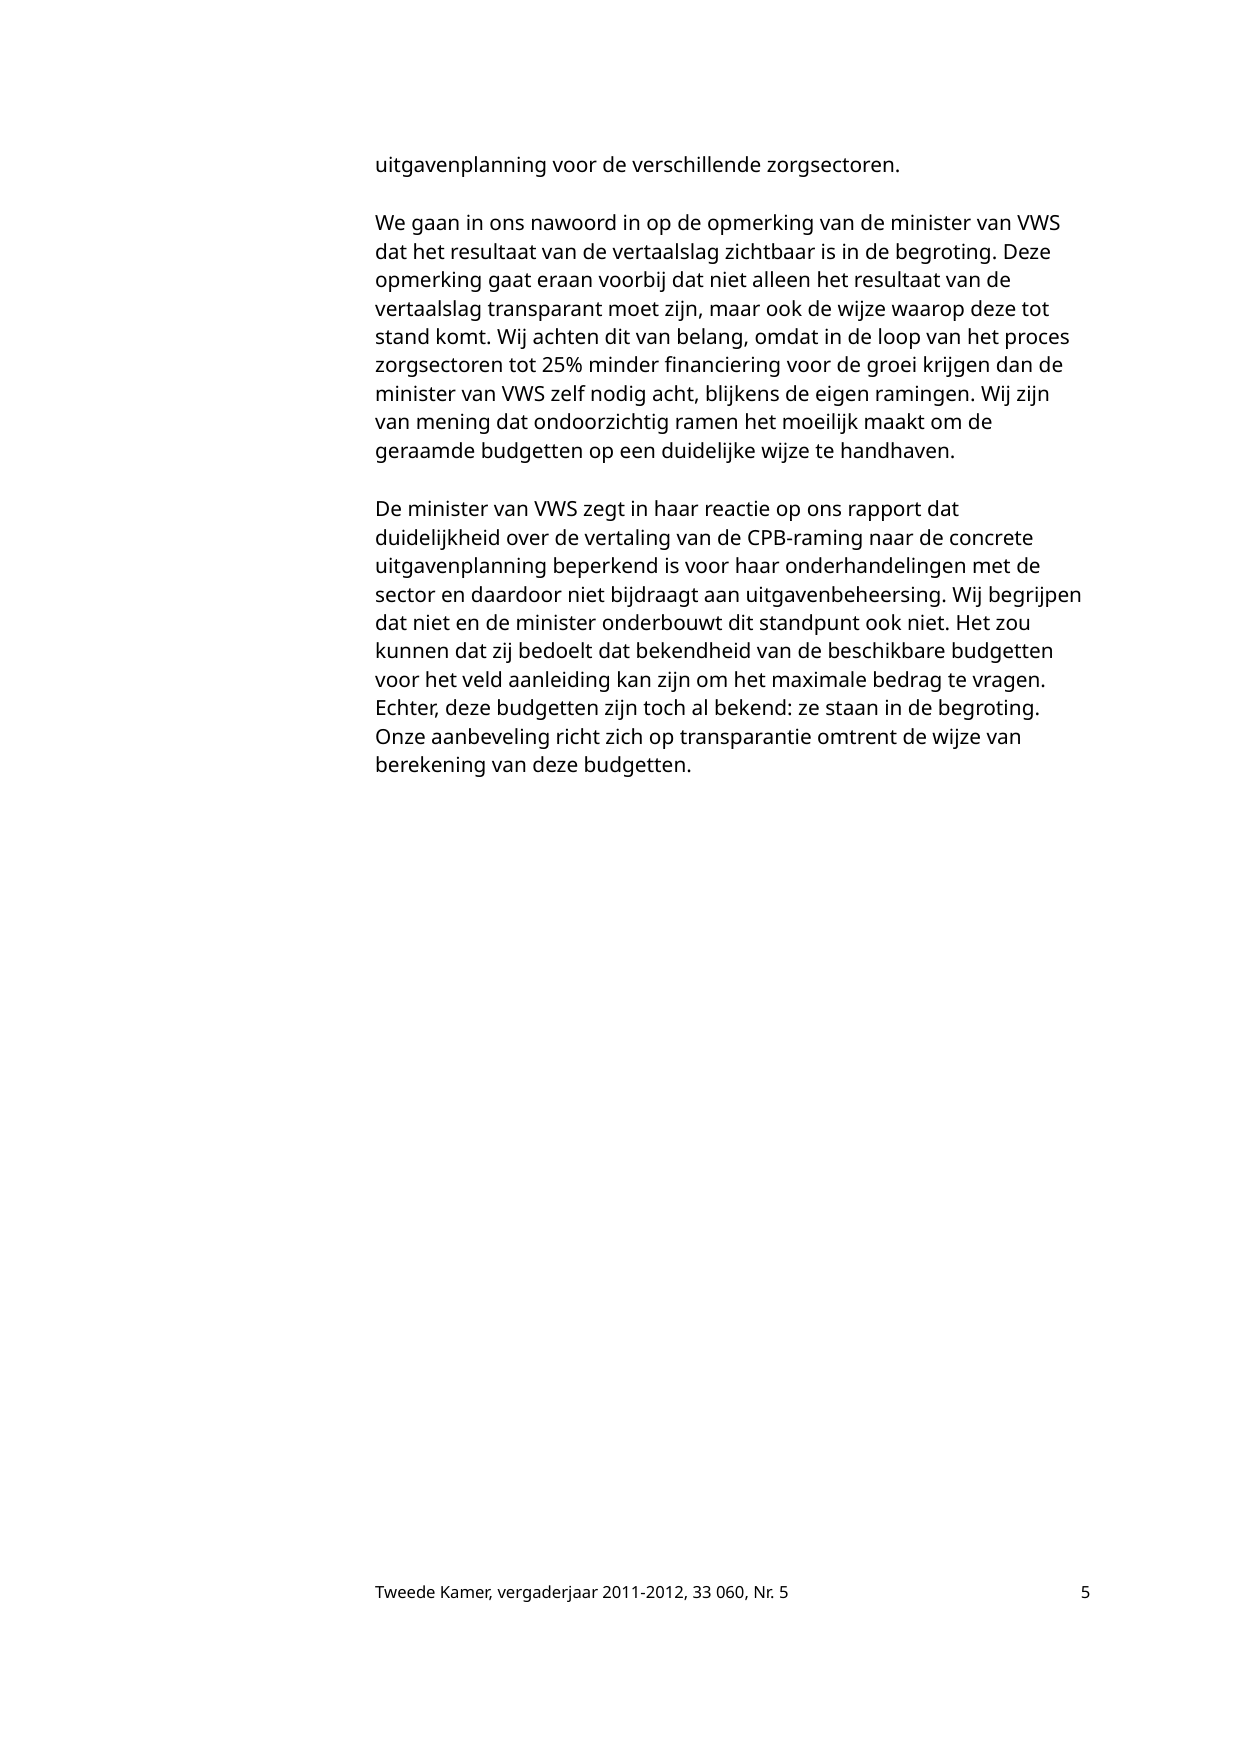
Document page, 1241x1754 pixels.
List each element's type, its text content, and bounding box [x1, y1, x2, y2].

text De minister van VWS zegt in haar reactie op ons rapport dat duidelijkheid over de vertaling van de CPB-raming naar de concrete uitgavenplanning beperkend is voor haar onderhandelingen met de sector en daardoor niet bijdraagt aan uitgavenbeheersing. Wij begrijpen dat niet en de minister onderbouwt dit standpunt ook niet. Het zou kunnen dat zij bedoelt dat bekendheid van de beschikbare budgetten voor het veld aanleiding kan zijn om het maximale bedrag te vragen. Echter, deze budgetten zijn toch al bekend: ze staan in de begroting. Onze aanbeveling richt zich op transparantie omtrent de wijze van berekening van deze budgetten. [375, 494, 1090, 779]
text We gaan in ons nawoord in op de opmerking van de minister van VWS dat het resultaat van de vertaalslag zichtbaar is in de begroting. Deze opmerking gaat eraan voorbij dat niet alleen het resultaat van de vertaalslag transparant moet zijn, maar ook de wijze waarop deze tot stand komt. Wij achten dit van belang, omdat in de loop van het proces zorgsectoren tot 25% minder financiering voor de groei krijgen dan de minister van VWS zelf nodig acht, blijkens de eigen ramingen. Wij zijn van mening dat ondoorzichtig ramen het moeilijk maakt om de geraamde budgetten op een duidelijke wijze te handhaven. [375, 208, 1090, 464]
text uitgavenplanning voor de verschillende zorgsectoren. [375, 150, 1090, 178]
